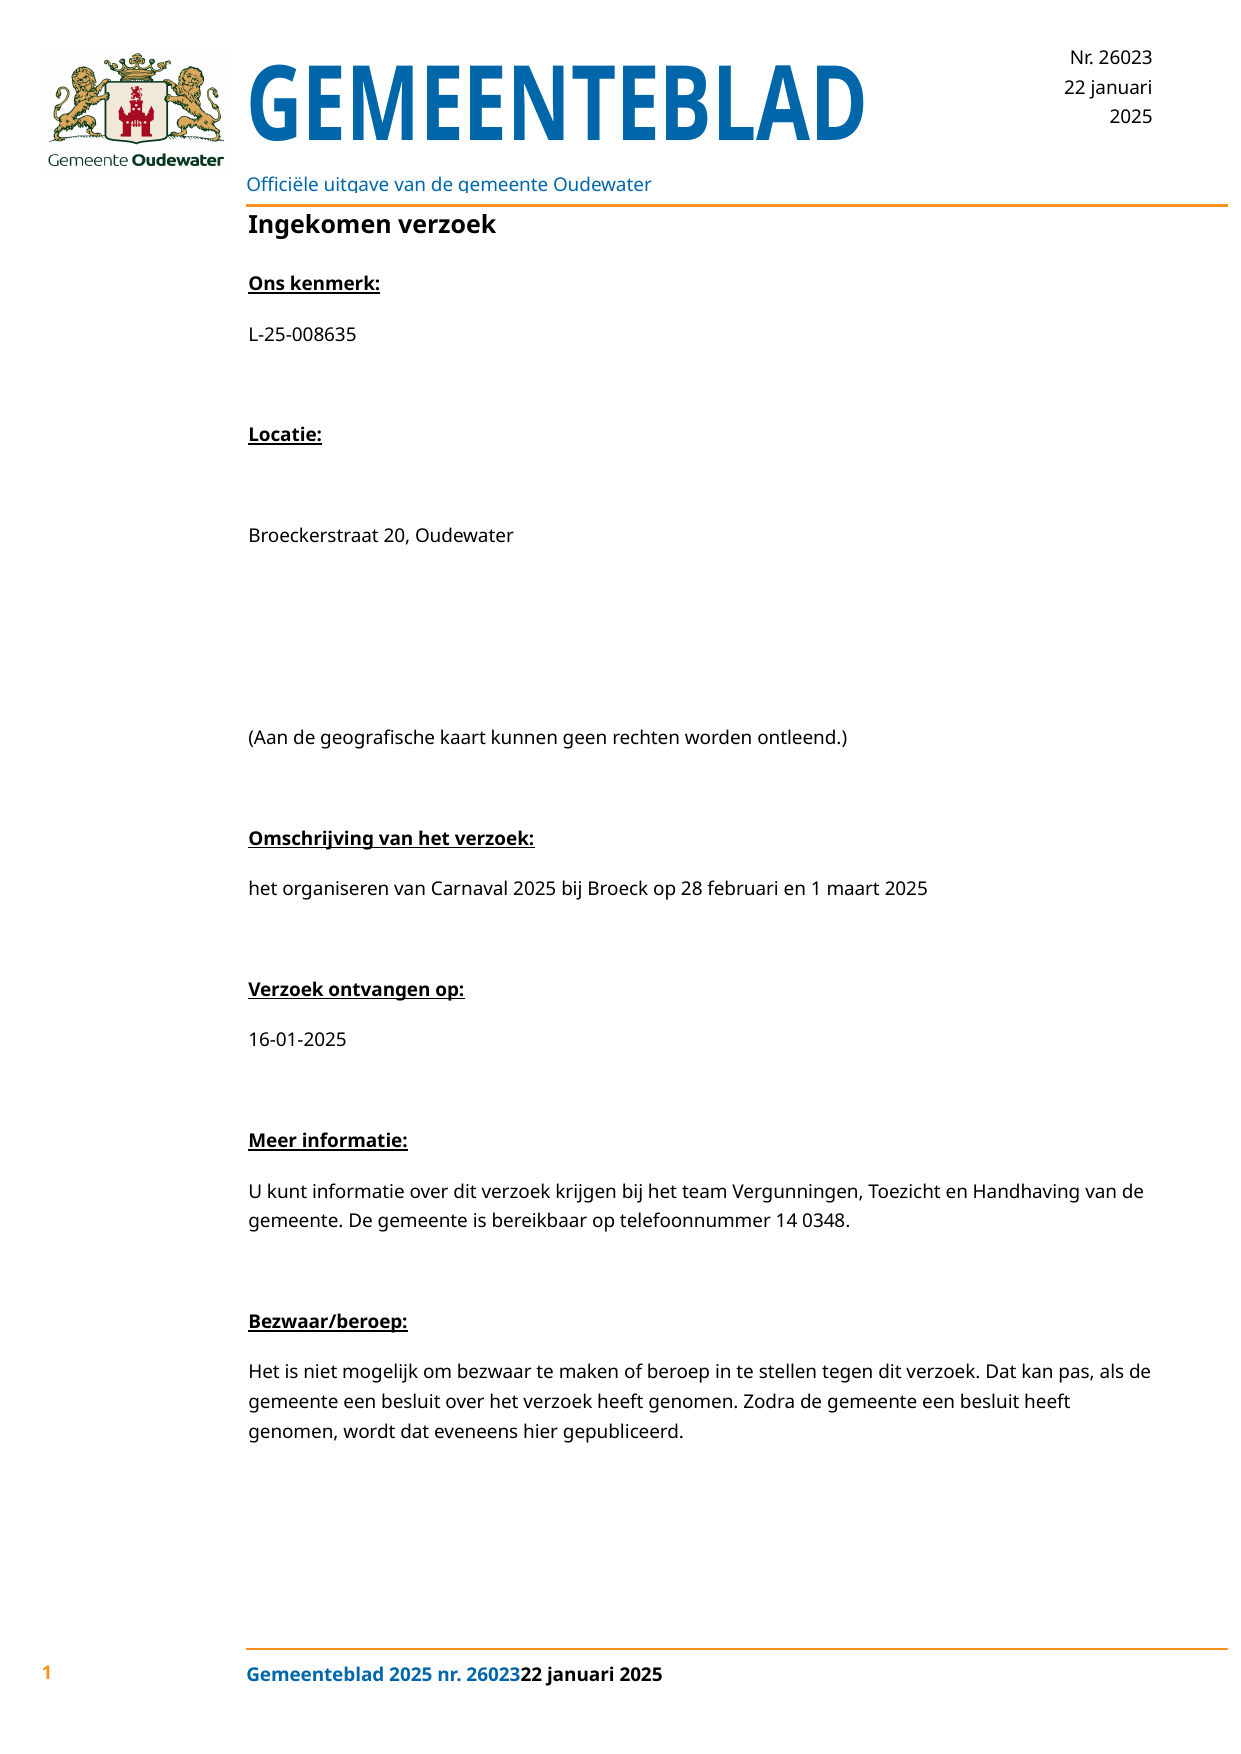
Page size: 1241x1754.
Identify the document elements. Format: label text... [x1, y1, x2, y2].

text 16-01-2025 [248, 1027, 1152, 1052]
text Ingekomen verzoek [248, 207, 1152, 241]
picture [41, 47, 231, 172]
text Locatie: [248, 422, 1152, 447]
text Bezwaar/beroep: [248, 1308, 1152, 1334]
text Het is niet mogelijk om bezwaar te maken of beroep in te stellen tegen dit verzoek. Dat kan pas, als de gemeente een besluit over het verzoek heeft genomen. Zodra de gemeente een besluit heeft genomen, wordt dat eveneens hier gepubliceerd. [248, 1359, 1152, 1443]
text Omschrijving van het verzoek: [248, 825, 1152, 851]
text U kunt informatie over dit verzoek krijgen bij het team Vergunningen, Toezicht en Handhaving van de gemeente. De gemeente is bereikbaar op telefoonnummer 14 0348. [248, 1178, 1152, 1233]
text het organiseren van Carnaval 2025 bij Broeck op 28 februari en 1 maart 2025 [248, 875, 1152, 901]
text Meer informatie: [248, 1127, 1152, 1153]
text Verzoek ontvangen op: [248, 976, 1152, 1002]
text L-25-008635 [248, 321, 1152, 346]
text Broeckerstraat 20, Oudewater [248, 522, 1152, 548]
text Ons kenmerk: [248, 270, 1152, 296]
text (Aan de geografische kaart kunnen geen rechten worden ontleend.) [248, 724, 1152, 750]
